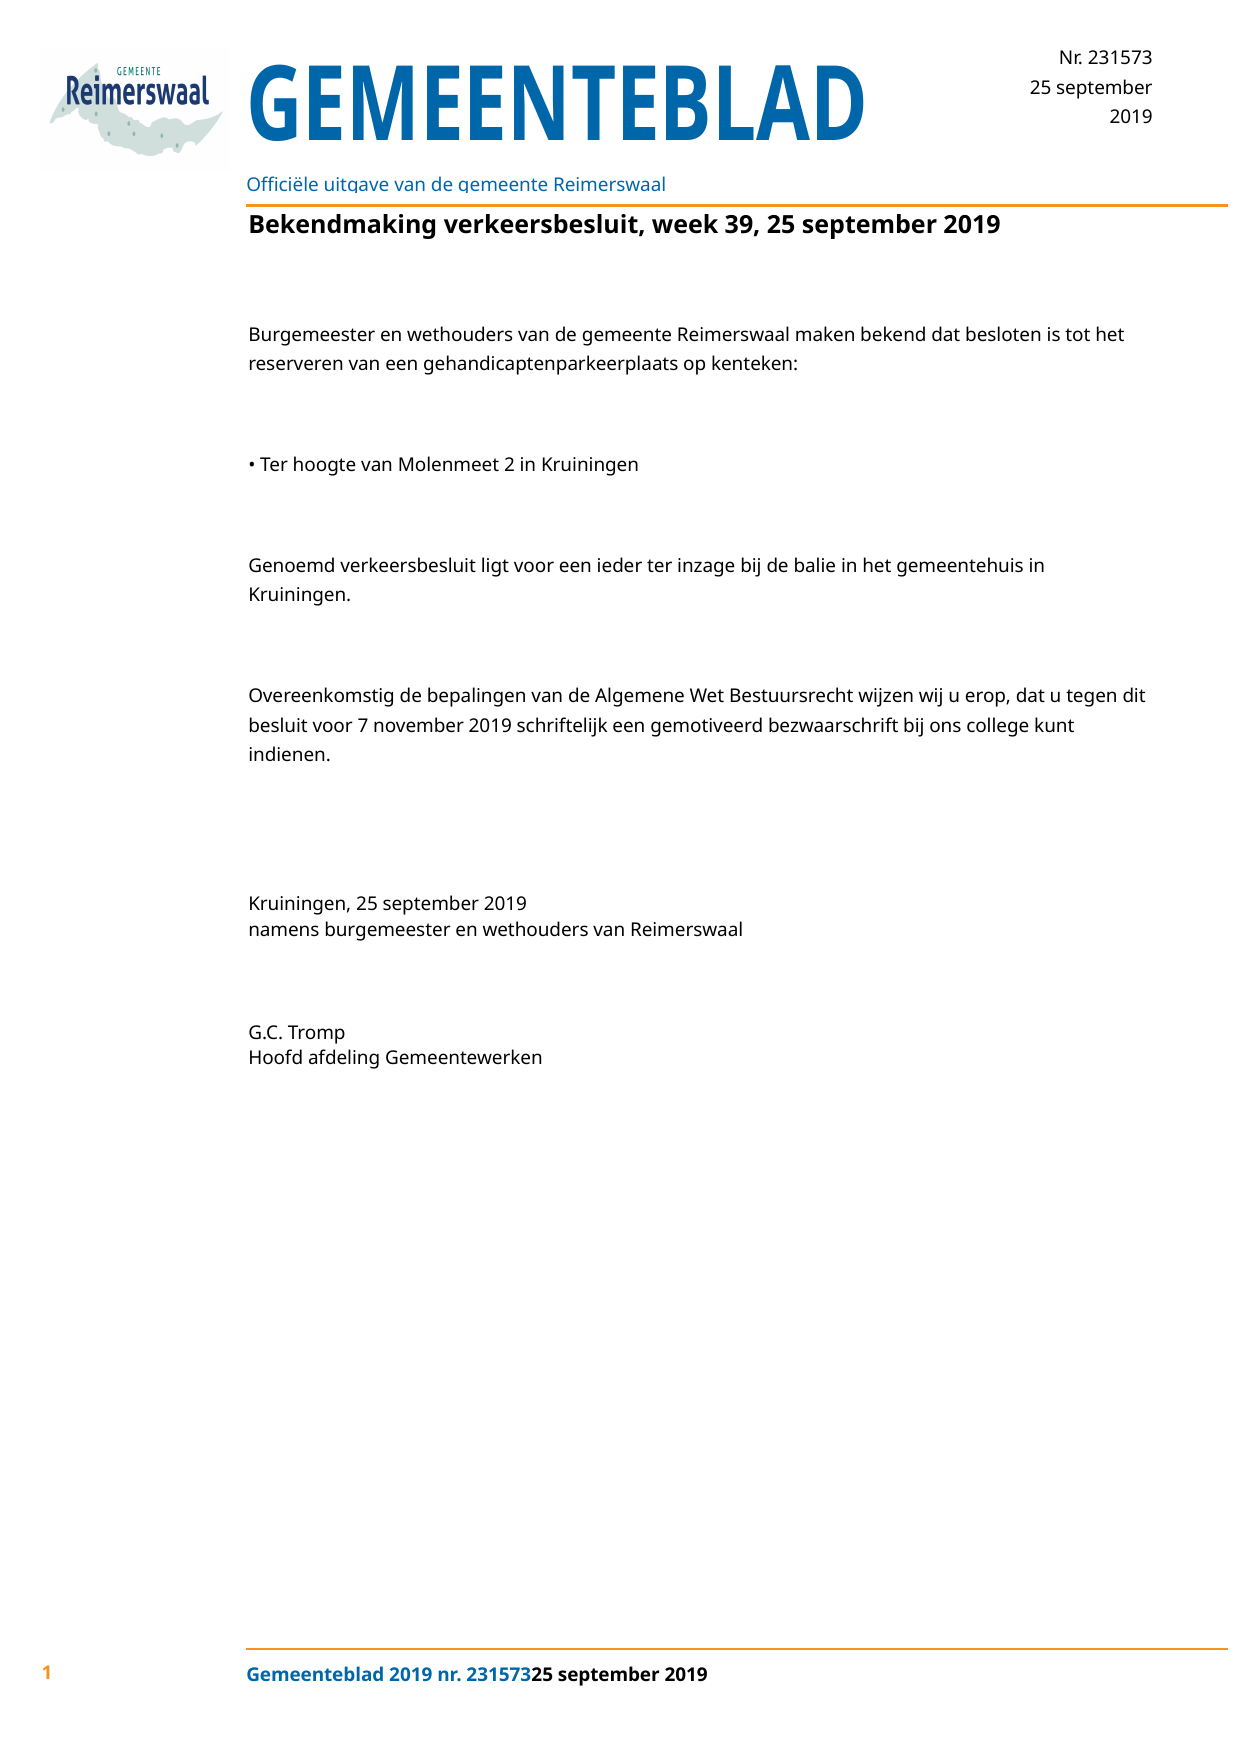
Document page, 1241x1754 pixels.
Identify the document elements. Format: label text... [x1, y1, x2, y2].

text Burgemeester en wethouders van de gemeente Reimerswaal maken bekend dat besloten is tot het reserveren van een gehandicaptenparkeerplaats op kenteken: [248, 321, 1152, 376]
text Bekendmaking verkeersbesluit, week 39, 25 september 2019 [248, 207, 1152, 241]
text • Ter hoogte van Molenmeet 2 in Kruiningen [248, 451, 1152, 477]
text Hoofd afdeling Gemeentewerken [248, 1044, 1152, 1070]
text Overeenkomstig de bepalingen van de Algemene Wet Bestuursrecht wijzen wij u erop, dat u tegen dit besluit voor 7 november 2019 schriftelijk een gemotiveerd bezwaarschrift bij ons college kunt indienen. [248, 682, 1152, 767]
text namens burgemeester en wethouders van Reimerswaal [248, 916, 1152, 942]
text G.C. Tromp [248, 1019, 1152, 1044]
text Kruiningen, 25 september 2019 [248, 890, 1152, 916]
picture [41, 47, 231, 172]
text Genoemd verkeersbesluit ligt voor een ieder ter inzage bij de balie in het gemeentehuis in Kruiningen. [248, 552, 1152, 607]
